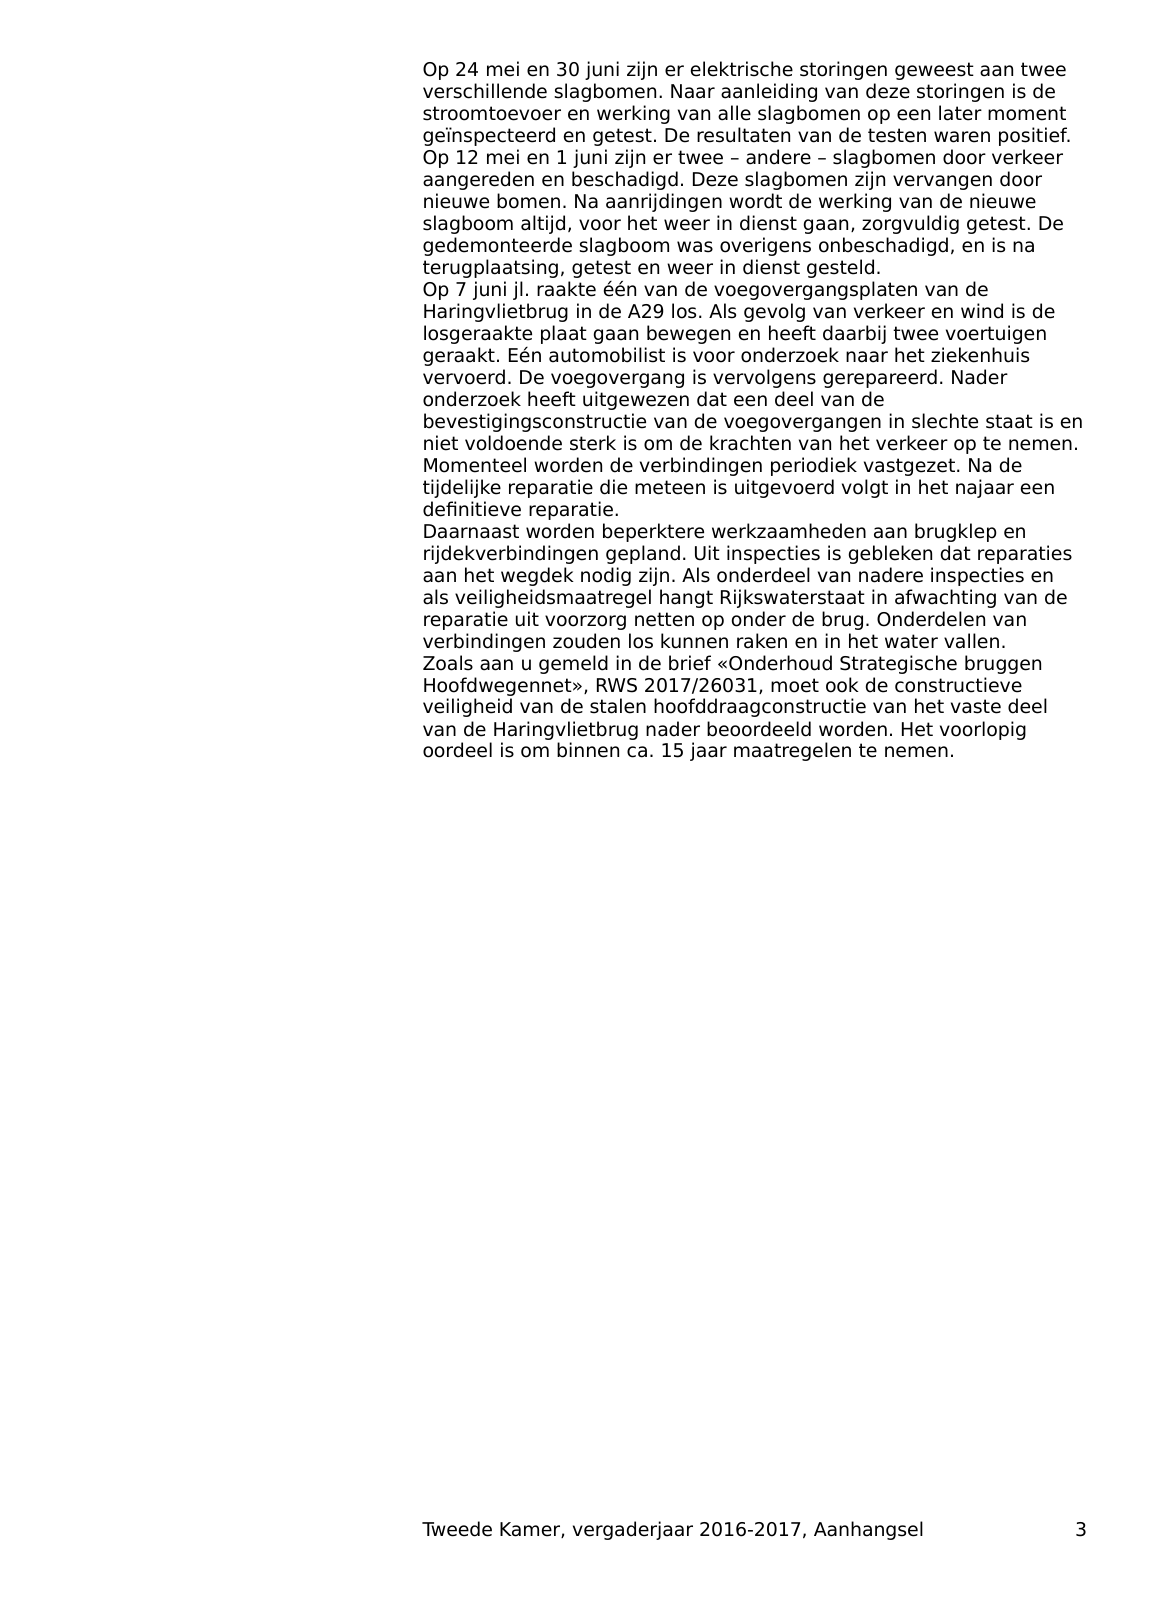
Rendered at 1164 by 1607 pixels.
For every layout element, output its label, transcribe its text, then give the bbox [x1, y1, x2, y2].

text Zoals aan u gemeld in de brief «Onderhoud Strategische bruggen Hoofdwegennet», RWS 2017/26031, moet ook de constructieve veiligheid van de stalen hoofddraagconstructie van het vaste deel van de Haringvlietbrug nader beoordeeld worden. Het voorlopig oordeel is om binnen ca. 15 jaar maatregelen te nemen. [422, 652, 1087, 762]
text Op 12 mei en 1 juni zijn er twee – andere – slagbomen door verkeer aangereden en beschadigd. Deze slagbomen zijn vervangen door nieuwe bomen. Na aanrijdingen wordt de werking van de nieuwe slagboom altijd, voor het weer in dienst gaan, zorgvuldig getest. De gedemonteerde slagboom was overigens onbeschadigd, en is na terugplaatsing, getest en weer in dienst gesteld. [422, 147, 1087, 279]
text Op 7 juni jl. raakte één van de voegovergangsplaten van de Haringvlietbrug in de A29 los. Als gevolg van verkeer en wind is de losgeraakte plaat gaan bewegen en heeft daarbij twee voertuigen geraakt. Eén automobilist is voor onderzoek naar het ziekenhuis vervoerd. De voegovergang is vervolgens gerepareerd. Nader onderzoek heeft uitgewezen dat een deel van de bevestigingsconstructie van de voegovergangen in slechte staat is en niet voldoende sterk is om de krachten van het verkeer op te nemen. Momenteel worden de verbindingen periodiek vastgezet. Na de tijdelijke reparatie die meteen is uitgevoerd volgt in het najaar een definitieve reparatie. [422, 279, 1087, 521]
text Daarnaast worden beperktere werkzaamheden aan brugklep en rijdekverbindingen gepland. Uit inspecties is gebleken dat reparaties aan het wegdek nodig zijn. Als onderdeel van nadere inspecties en als veiligheidsmaatregel hangt Rijkswaterstaat in afwachting van de reparatie uit voorzorg netten op onder de brug. Onderdelen van verbindingen zouden los kunnen raken en in het water vallen. [422, 521, 1087, 652]
text Op 24 mei en 30 juni zijn er elektrische storingen geweest aan twee verschillende slagbomen. Naar aanleiding van deze storingen is de stroomtoevoer en werking van alle slagbomen op een later moment geïnspecteerd en getest. De resultaten van de testen waren positief. [422, 59, 1087, 147]
